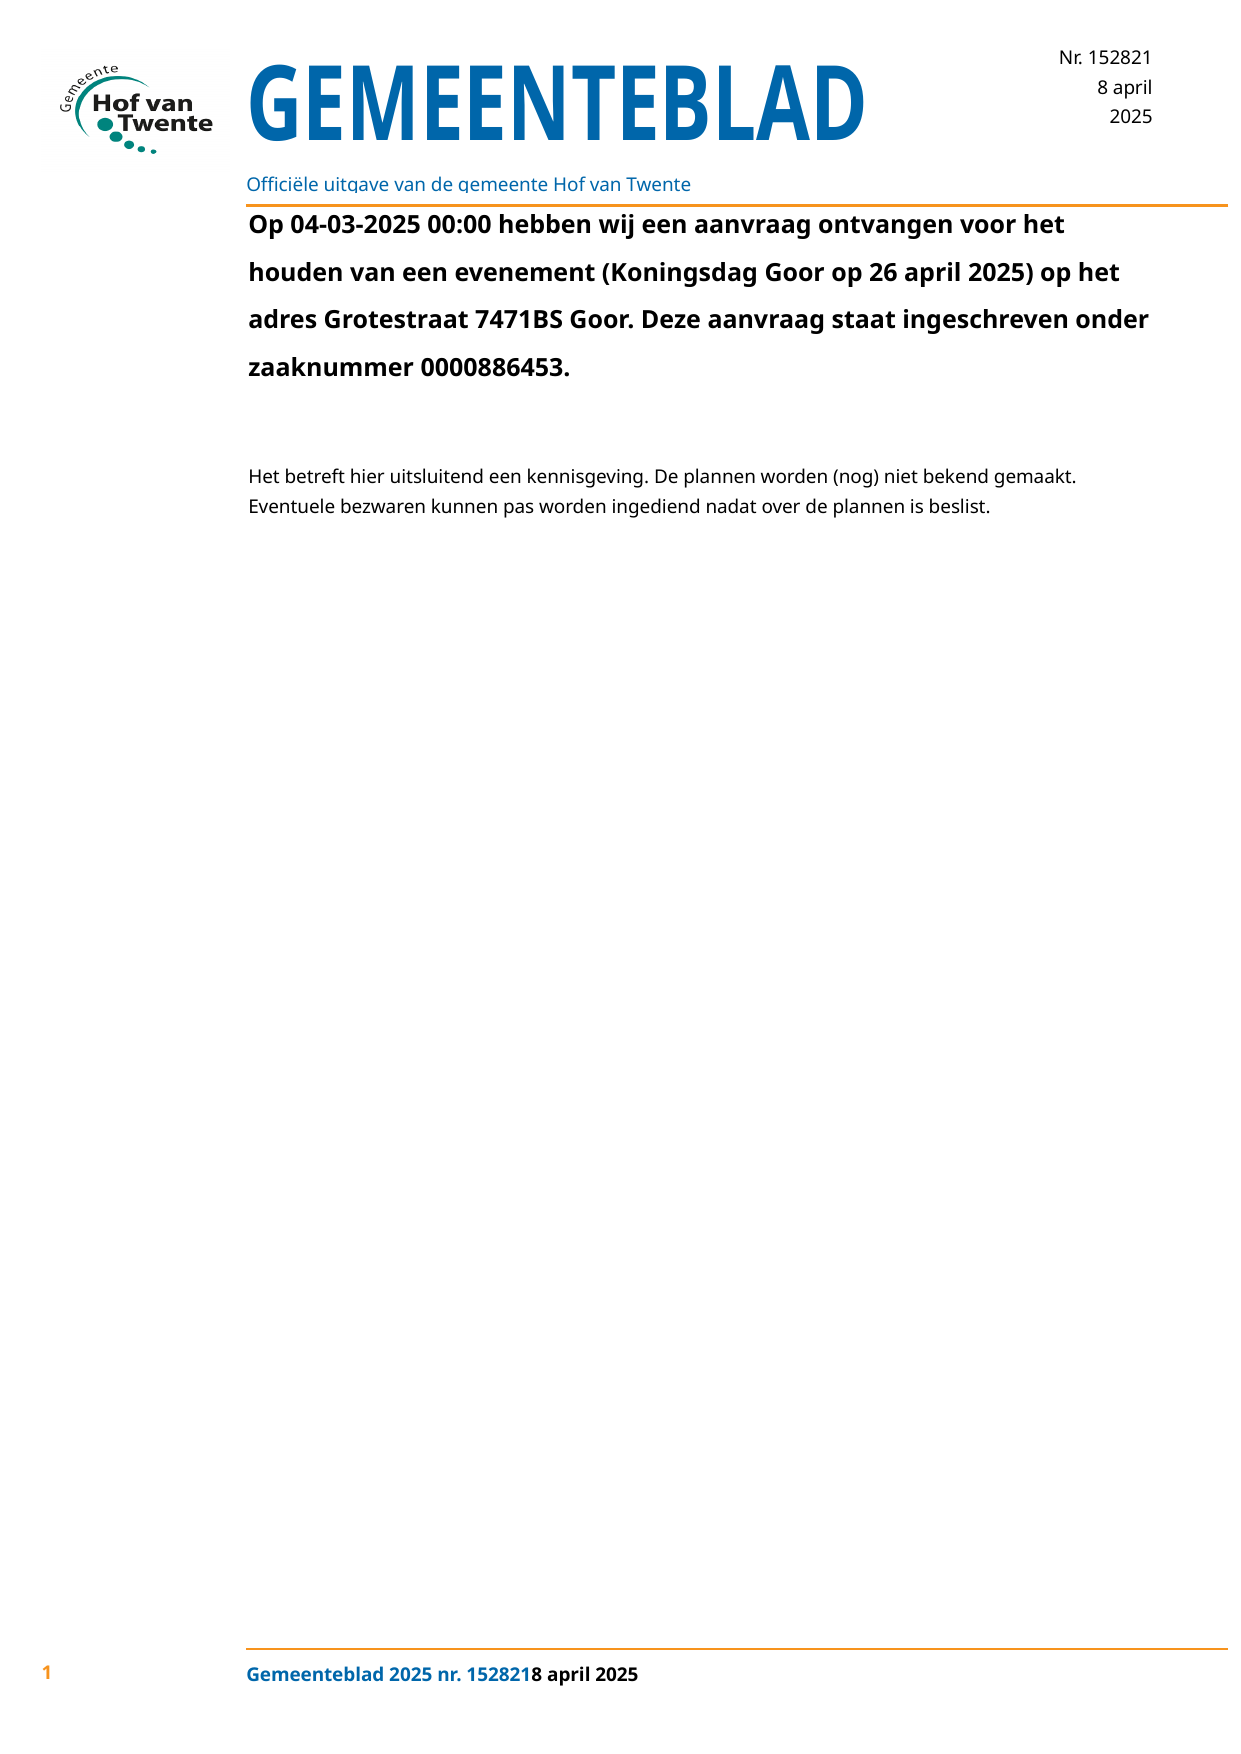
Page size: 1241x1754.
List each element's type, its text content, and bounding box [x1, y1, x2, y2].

picture [41, 47, 231, 172]
text Het betreft hier uitsluitend een kennisgeving. De plannen worden (nog) niet bekend gemaakt. Eventuele bezwaren kunnen pas worden ingediend nadat over de plannen is beslist. [248, 463, 1152, 519]
text Op 04-03-2025 00:00 hebben wij een aanvraag ontvangen voor het houden van een evenement (Koningsdag Goor op 26 april 2025) op het adres Grotestraat 7471BS Goor. Deze aanvraag staat ingeschreven onder zaaknummer 0000886453. [248, 207, 1152, 384]
